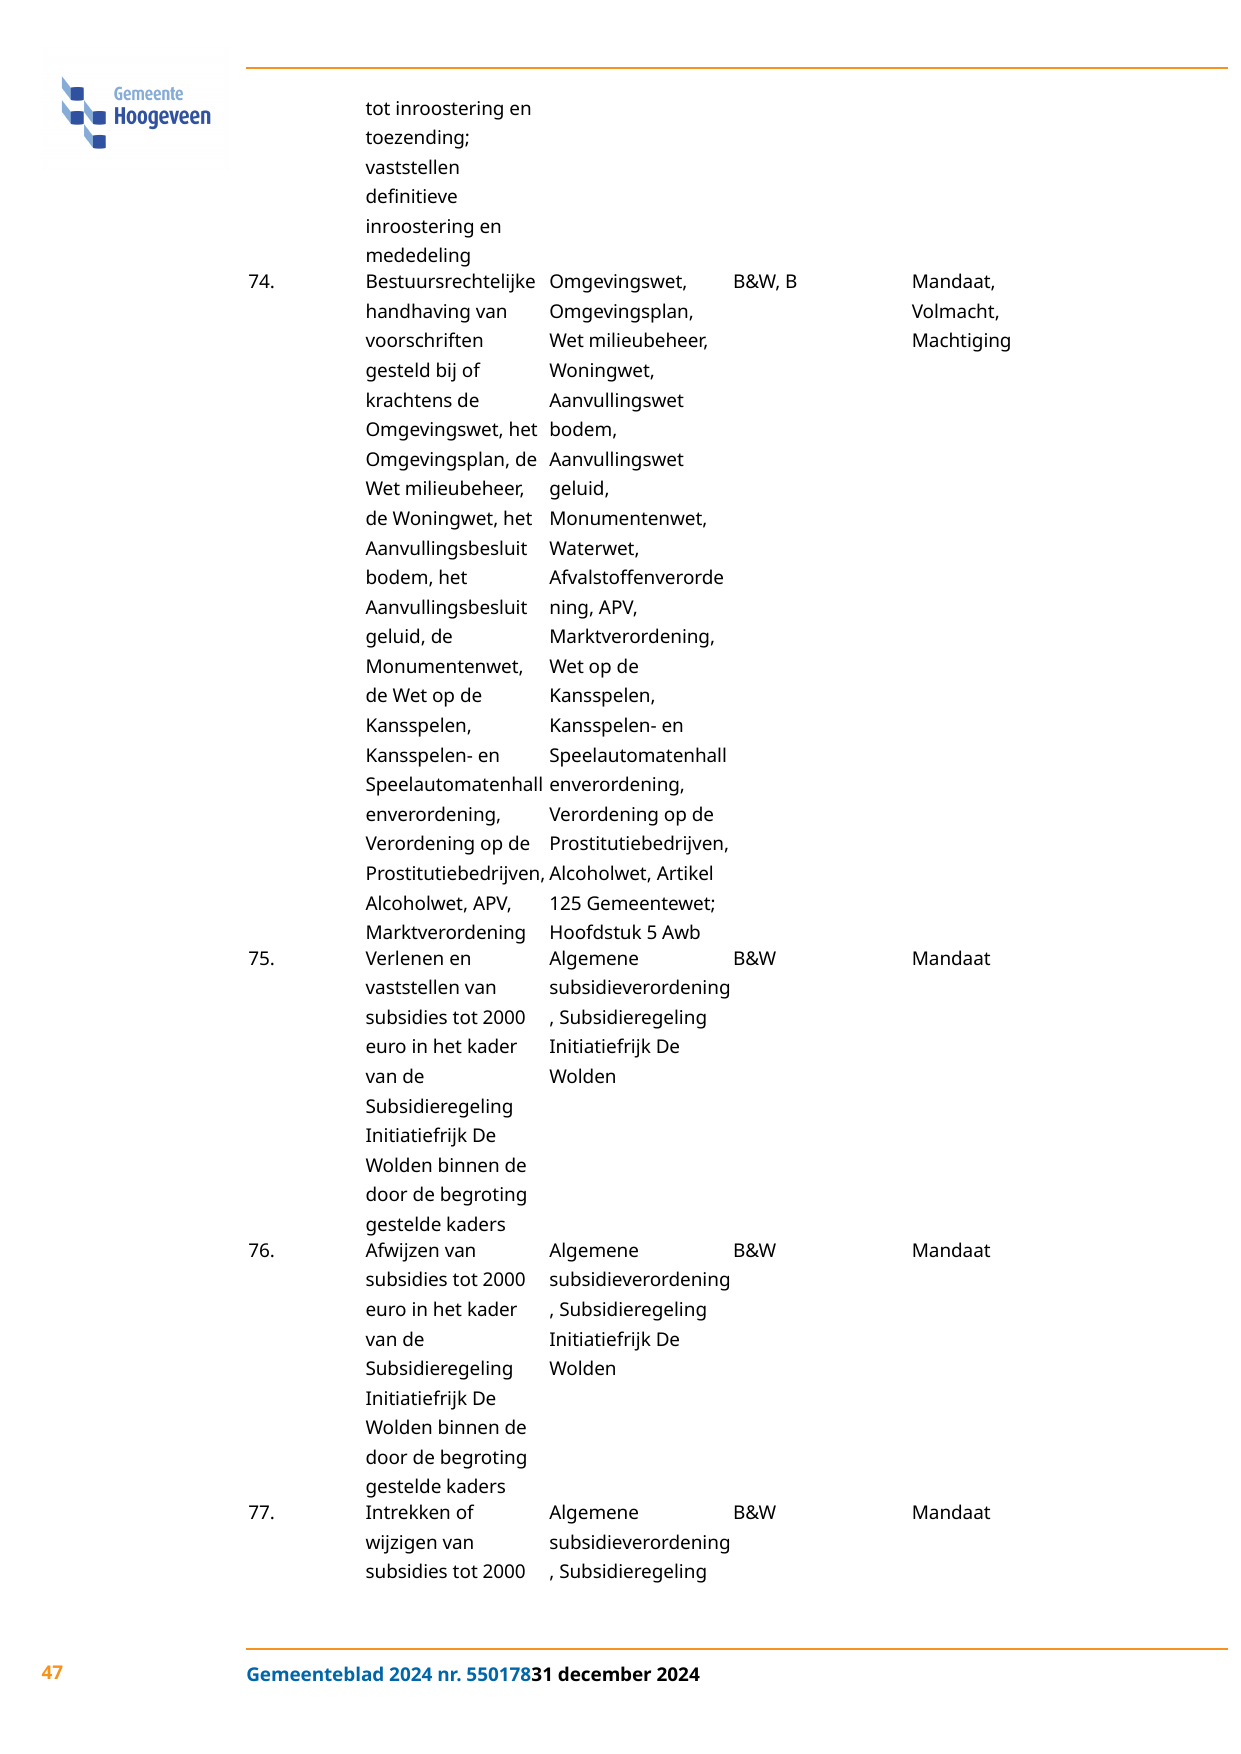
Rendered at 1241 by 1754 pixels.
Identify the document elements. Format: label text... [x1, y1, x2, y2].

table_cell Omgevingswet, Omgevingsplan, Wet milieubeheer, Woningwet, Aanvullingswet bodem, Aanvullingswet geluid, Monumentenwet, Waterwet, Afvalstoffenverordening, APV, Marktverordening, Wet op de Kansspelen, Kansspelen- en Speelautomatenhallenverordening, Verordening op de Prostitutiebedrijven, Alcoholwet, Artikel 125 Gemeentewet; Hoofdstuk 5 Awb [549, 269, 733, 945]
table_cell Mandaat [912, 945, 1034, 1237]
table_cell 75. [248, 945, 365, 1237]
table_cell Bestuursrechtelijke handhaving van voorschriften gesteld bij of krachtens de Omgevingswet, het Omgevingsplan, de Wet milieubeheer, de Woningwet, het Aanvullingsbesluit bodem, het Aanvullingsbesluit geluid, de Monumentenwet, de Wet op de Kansspelen, Kansspelen- en Speelautomatenhallenverordening, Verordening op de Prostitutiebedrijven, Alcoholwet, APV, Marktverordening [365, 269, 549, 945]
table_cell Mandaat, Volmacht, Machtiging [912, 269, 1034, 945]
table_cell 77. [248, 1499, 365, 1584]
table_cell Verlenen en vaststellen van subsidies tot 2000 euro in het kader van de Subsidieregeling Initiatiefrijk De Wolden binnen de door de begroting gestelde kaders [365, 945, 549, 1237]
table_cell [733, 95, 912, 268]
table_cell Mandaat [912, 1237, 1034, 1499]
table_cell Mandaat [912, 1499, 1034, 1584]
table_cell 76. [248, 1237, 365, 1499]
table_cell [248, 95, 365, 268]
table_cell B&W [733, 1499, 912, 1584]
table_cell B&W [733, 1237, 912, 1499]
table_cell [1034, 95, 1152, 268]
table_cell B&W, B [733, 269, 912, 945]
table_cell Algemene subsidieverordening, Subsidieregeling [549, 1499, 733, 1584]
table_cell tot inroostering en toezending; vaststellen definitieve inroostering en mededeling [365, 95, 549, 268]
table_cell [912, 95, 1034, 268]
picture [41, 47, 231, 172]
table_cell Afwijzen van subsidies tot 2000 euro in het kader van de Subsidieregeling Initiatiefrijk De Wolden binnen de door de begroting gestelde kaders [365, 1237, 549, 1499]
table_cell [1034, 1499, 1152, 1584]
table_cell [1034, 1237, 1152, 1499]
table_cell [549, 95, 733, 268]
table_cell [1034, 269, 1152, 945]
table_cell 74. [248, 269, 365, 945]
table_cell Algemene subsidieverordening, Subsidieregeling Initiatiefrijk De Wolden [549, 945, 733, 1237]
table_cell [1034, 945, 1152, 1237]
table_cell Algemene subsidieverordening, Subsidieregeling Initiatiefrijk De Wolden [549, 1237, 733, 1499]
table_cell Intrekken of wijzigen van subsidies tot 2000 [365, 1499, 549, 1584]
table_cell B&W [733, 945, 912, 1237]
